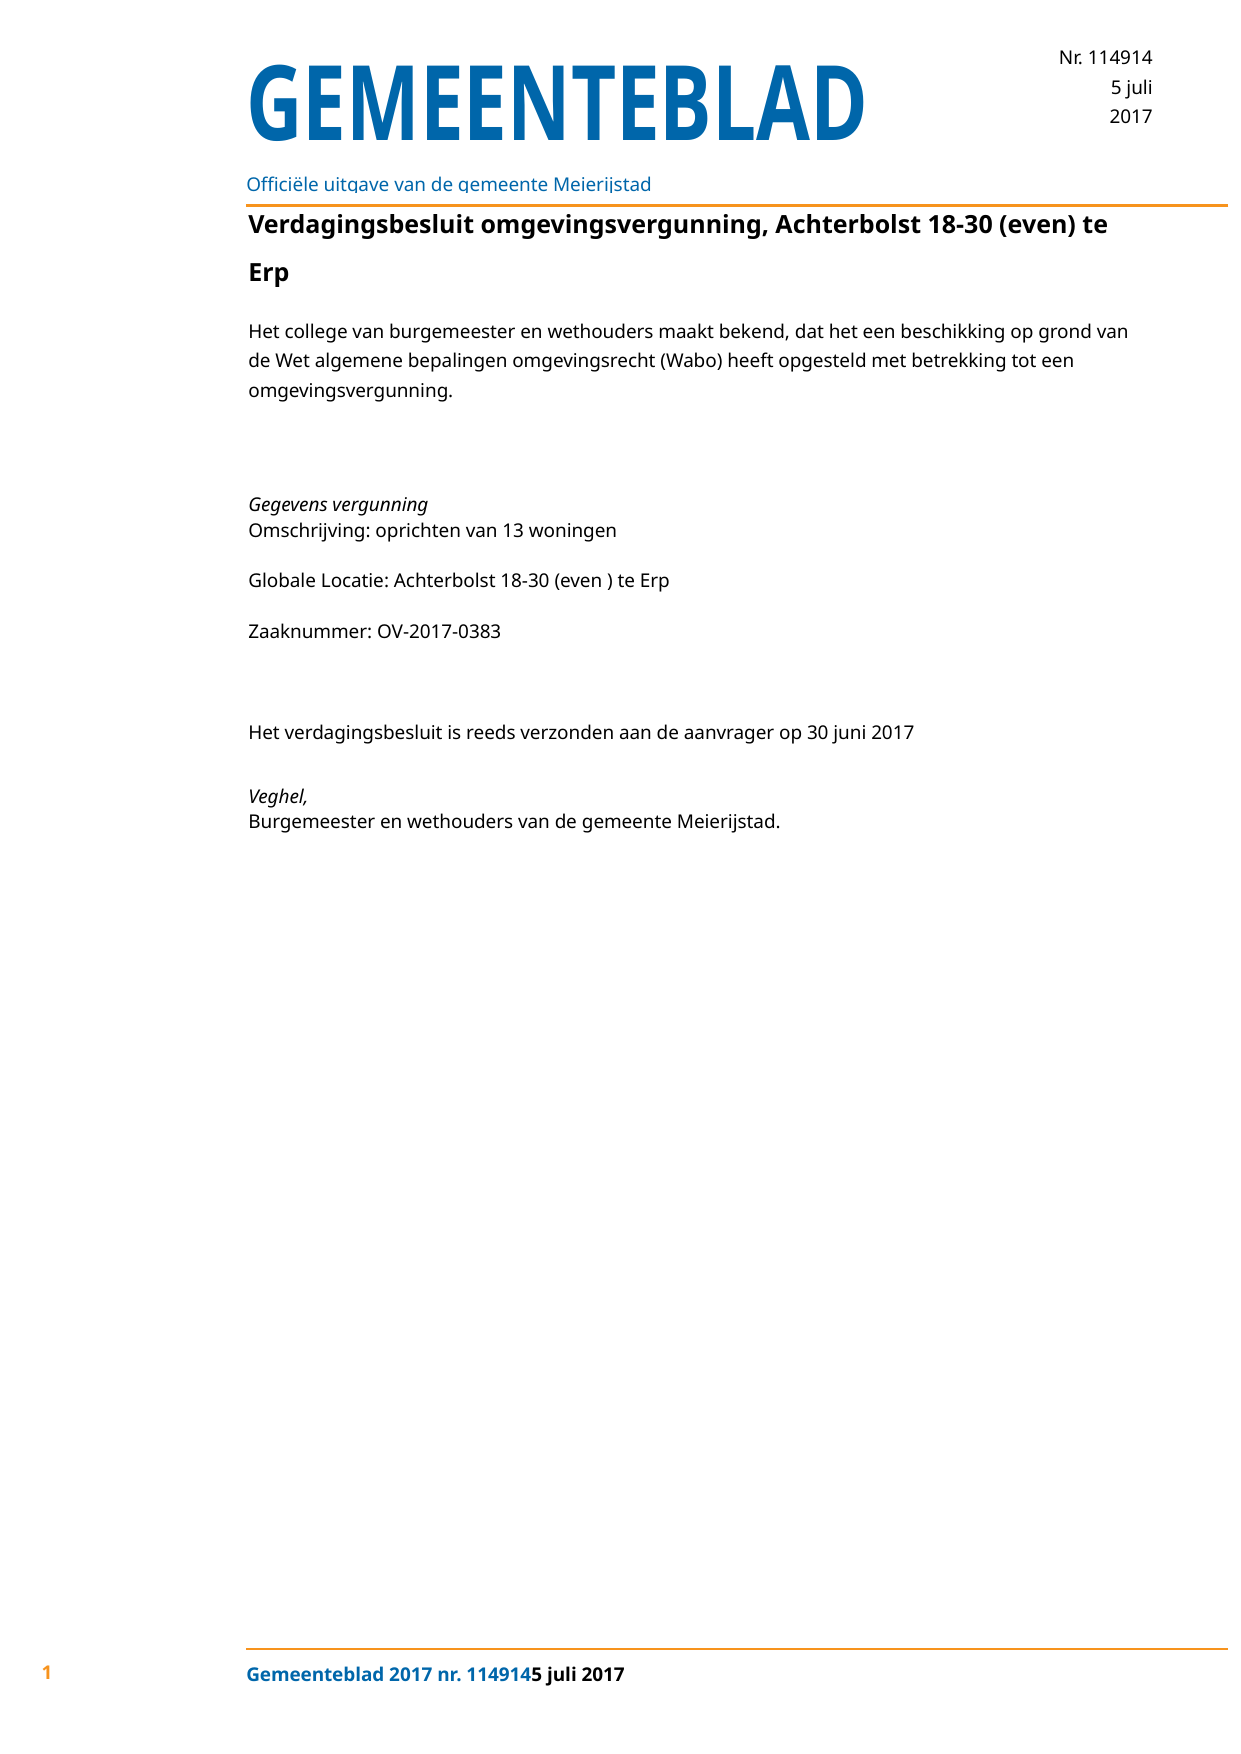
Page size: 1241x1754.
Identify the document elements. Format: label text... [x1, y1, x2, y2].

text Het college van burgemeester en wethouders maakt bekend, dat het een beschikking op grond van de Wet algemene bepalingen omgevingsrecht (Wabo) heeft opgesteld met betrekking tot een omgevingsvergunning. [248, 318, 1152, 403]
text Omschrijving: oprichten van 13 woningen [248, 517, 1152, 543]
text Globale Locatie: Achterbolst 18-30 (even ) te Erp [248, 568, 1152, 593]
text Burgemeester en wethouders van de gemeente Meierijstad. [248, 808, 1152, 834]
text Verdagingsbesluit omgevingsvergunning, Achterbolst 18-30 (even) te Erp [248, 207, 1152, 288]
picture [41, 47, 231, 172]
text Gegevens vergunning [248, 491, 1152, 517]
text Het verdagingsbesluit is reeds verzonden aan de aanvrager op 30 juni 2017 [248, 719, 1152, 744]
text Zaaknummer: OV-2017-0383 [248, 618, 1152, 644]
text Veghel, [248, 783, 1152, 808]
